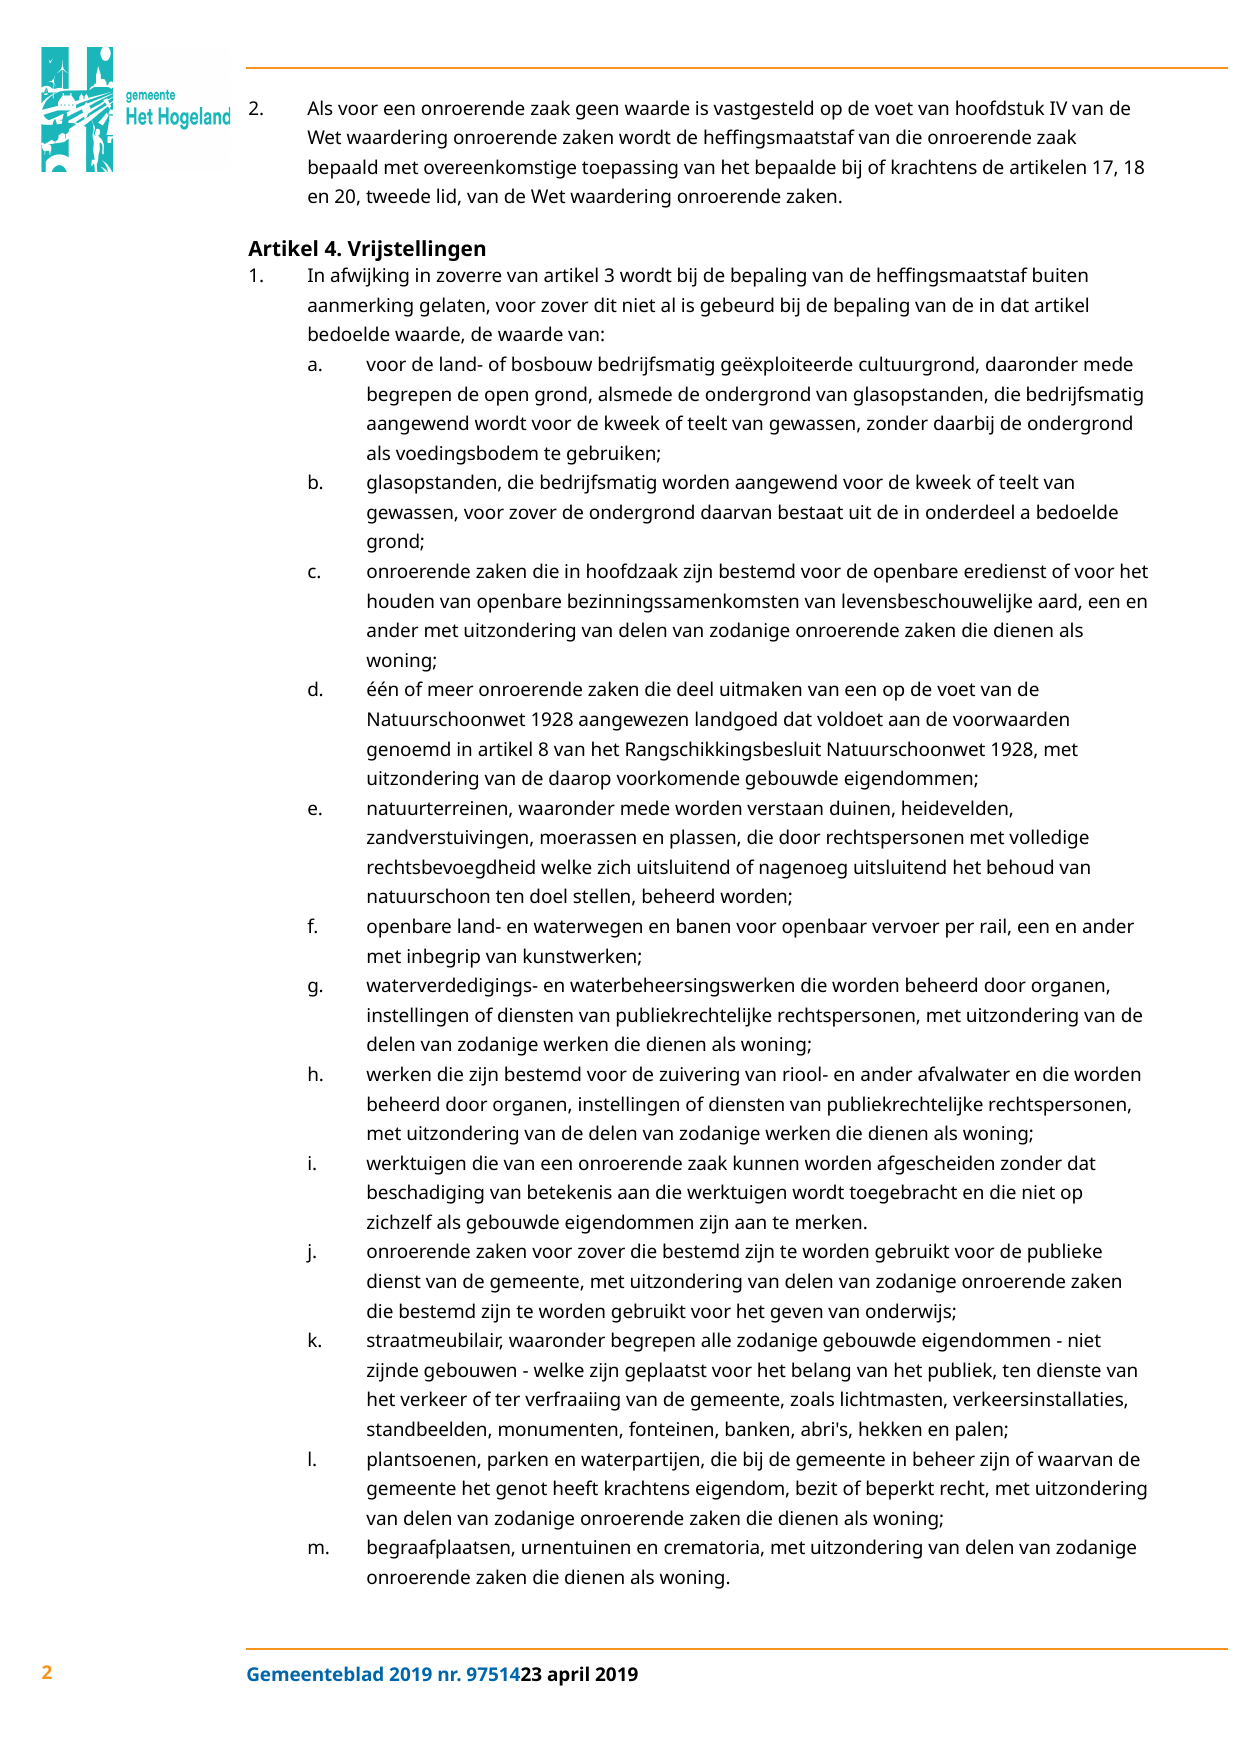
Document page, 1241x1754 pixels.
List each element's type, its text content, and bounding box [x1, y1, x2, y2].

list openbare land- en waterwegen en banen voor openbaar vervoer per rail, een en ander met inbegrip van kunstwerken; [307, 913, 1152, 968]
list werken die zijn bestemd voor de zuivering van riool- en ander afvalwater en die worden beheerd door organen, instellingen of diensten van publiekrechtelijke rechtspersonen, met uitzondering van de delen van zodanige werken die dienen als woning; [307, 1061, 1152, 1146]
list natuurterreinen, waaronder mede worden verstaan duinen, heidevelden, zandverstuivingen, moerassen en plassen, die door rechtspersonen met volledige rechtsbevoegdheid welke zich uitsluitend of nagenoeg uitsluitend het behoud van natuurschoon ten doel stellen, beheerd worden; [307, 795, 1152, 909]
list één of meer onroerende zaken die deel uitmaken van een op de voet van de Natuurschoonwet 1928 aangewezen landgoed dat voldoet aan de voorwaarden genoemd in artikel 8 van het Rangschikkingsbesluit Natuurschoonwet 1928, met uitzondering van de daarop voorkomende gebouwde eigendommen; [307, 677, 1152, 791]
list Als voor een onroerende zaak geen waarde is vastgesteld op de voet van hoofdstuk IV van de Wet waardering onroerende zaken wordt de heffingsmaatstaf van die onroerende zaak bepaald met overeenkomstige toepassing van het bepaalde bij of krachtens de artikelen 17, 18 en 20, tweede lid, van de Wet waardering onroerende zaken. [248, 95, 1152, 209]
list begraafplaatsen, urnentuinen en crematoria, met uitzondering van delen van zodanige onroerende zaken die dienen als woning. [307, 1534, 1152, 1590]
list werktuigen die van een onroerende zaak kunnen worden afgescheiden zonder dat beschadiging van betekenis aan die werktuigen wordt toegebracht en die niet op zichzelf als gebouwde eigendommen zijn aan te merken. [307, 1150, 1152, 1235]
picture [41, 47, 231, 172]
text Artikel 4. Vrijstellingen [248, 234, 1152, 262]
list waterverdedigings- en waterbeheersingswerken die worden beheerd door organen, instellingen of diensten van publiekrechtelijke rechtspersonen, met uitzondering van de delen van zodanige werken die dienen als woning; [307, 972, 1152, 1057]
list glasopstanden, die bedrijfsmatig worden aangewend voor de kweek of teelt van gewassen, voor zover de ondergrond daarvan bestaat uit de in onderdeel a bedoelde grond; [307, 469, 1152, 554]
list In afwijking in zoverre van artikel 3 wordt bij de bepaling van de heffingsmaatstaf buiten aanmerking gelaten, voor zover dit niet al is gebeurd bij de bepaling van de in dat artikel bedoelde waarde, de waarde van: [248, 262, 1152, 347]
list onroerende zaken voor zover die bestemd zijn te worden gebruikt voor de publieke dienst van de gemeente, met uitzondering van delen van zodanige onroerende zaken die bestemd zijn te worden gebruikt voor het geven van onderwijs; [307, 1239, 1152, 1323]
list onroerende zaken die in hoofdzaak zijn bestemd voor de openbare eredienst of voor het houden van openbare bezinningssamenkomsten van levensbeschouwelijke aard, een en ander met uitzondering van delen van zodanige onroerende zaken die dienen als woning; [307, 558, 1152, 673]
list voor de land- of bosbouw bedrijfsmatig geëxploiteerde cultuurgrond, daaronder mede begrepen de open grond, alsmede de ondergrond van glasopstanden, die bedrijfsmatig aangewend wordt voor de kweek of teelt van gewassen, zonder daarbij de ondergrond als voedingsbodem te gebruiken; [307, 351, 1152, 466]
list straatmeubilair, waaronder begrepen alle zodanige gebouwde eigendommen - niet zijnde gebouwen - welke zijn geplaatst voor het belang van het publiek, ten dienste van het verkeer of ter verfraaiing van de gemeente, zoals lichtmasten, verkeersinstallaties, standbeelden, monumenten, fonteinen, banken, abri's, hekken en palen; [307, 1327, 1152, 1442]
list plantsoenen, parken en waterpartijen, die bij de gemeente in beheer zijn of waarvan de gemeente het genot heeft krachtens eigendom, bezit of beperkt recht, met uitzondering van delen van zodanige onroerende zaken die dienen als woning; [307, 1446, 1152, 1531]
